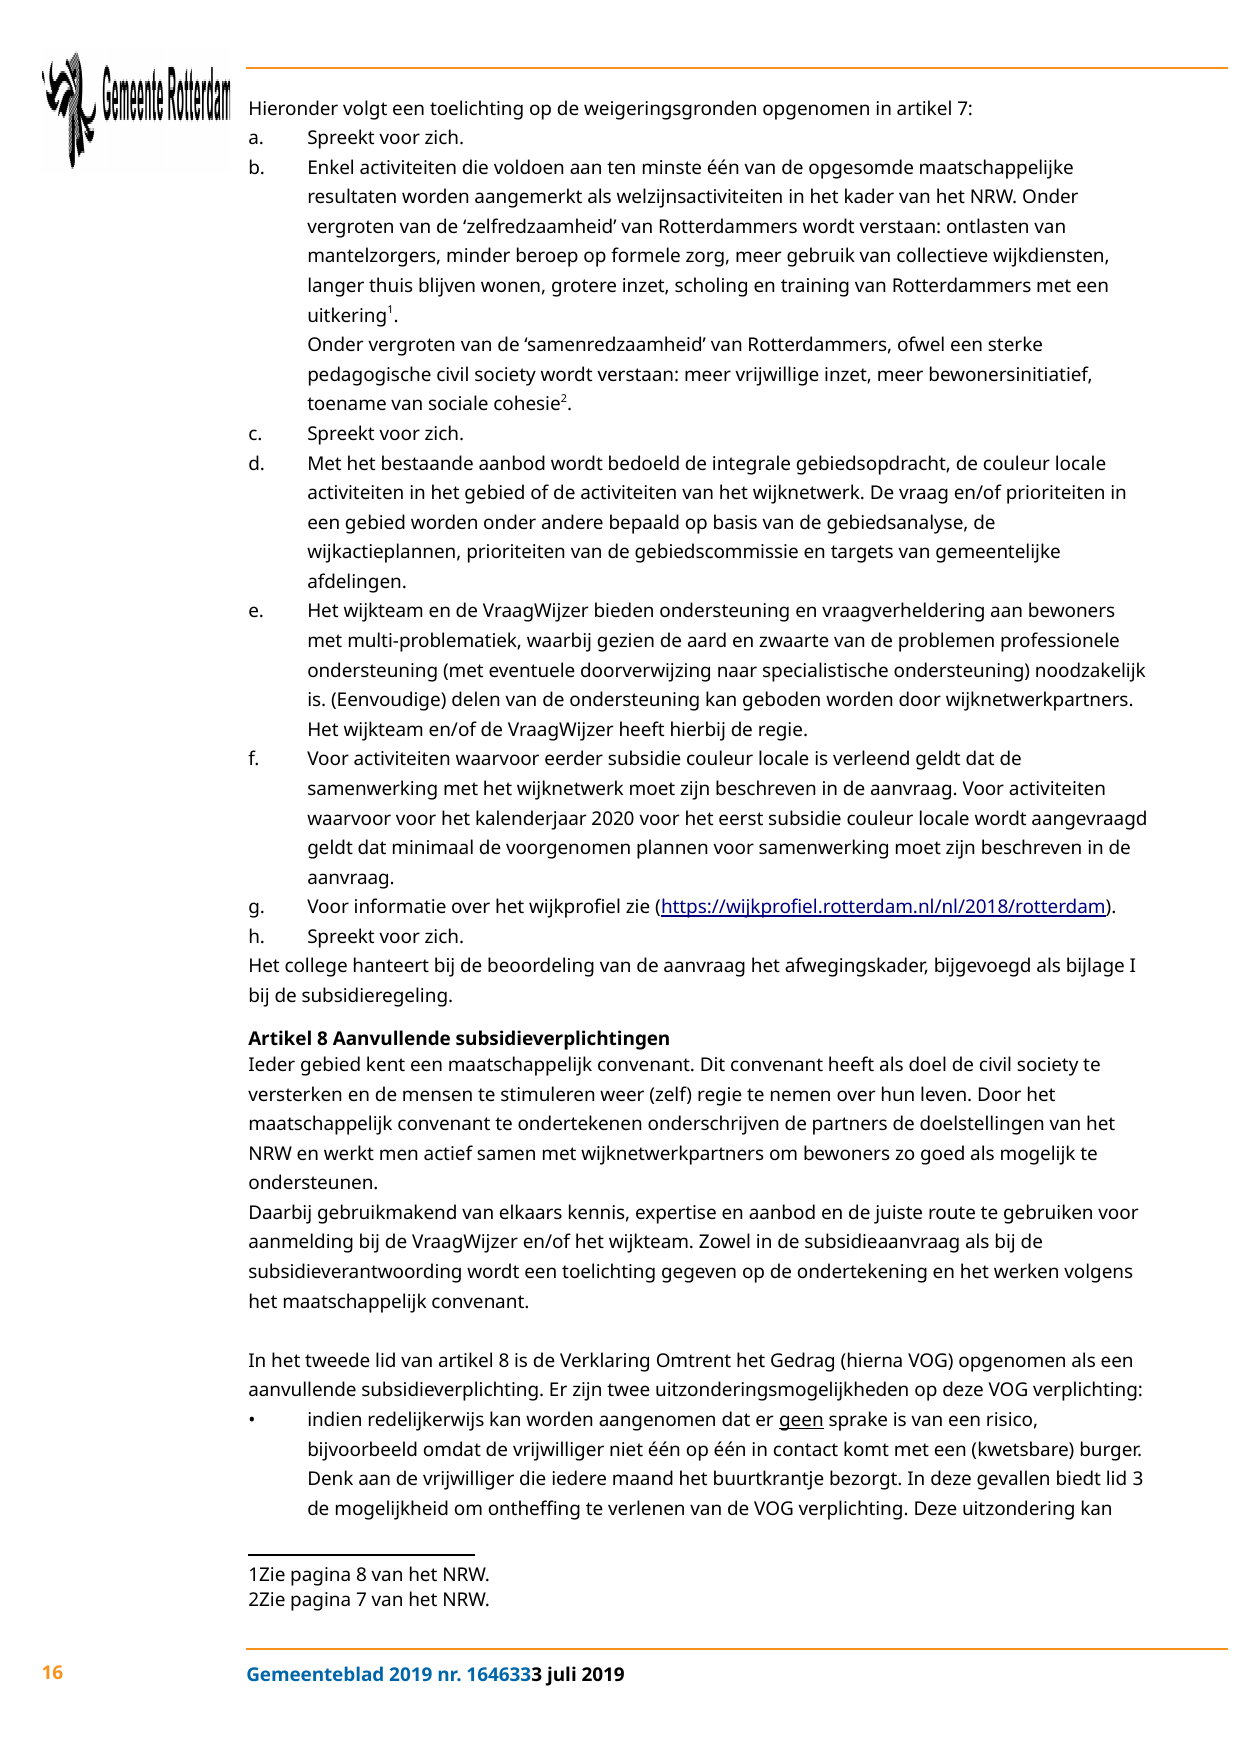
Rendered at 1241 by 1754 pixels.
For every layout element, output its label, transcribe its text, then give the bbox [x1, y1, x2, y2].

list Voor informatie over het wijkprofiel zie (https://wijkprofiel.rotterdam.nl/nl/2018/rotterdam). [248, 893, 1152, 919]
list Onder vergroten van de ‘samenredzaamheid’ van Rotterdammers, ofwel een sterke pedagogische civil society wordt verstaan: meer vrijwillige inzet, meer bewonersinitiatief, toename van sociale cohesie. [248, 331, 1152, 416]
list indien redelijkerwijs kan worden aangenomen dat er geen sprake is van een risico, bijvoorbeeld omdat de vrijwilliger niet één op één in contact komt met een (kwetsbare) burger. [248, 1406, 1152, 1461]
text Hieronder volgt een toelichting op de weigeringsgronden opgenomen in artikel 7: [248, 95, 1152, 121]
list Met het bestaande aanbod wordt bedoeld de integrale gebiedsopdracht, de couleur locale activiteiten in het gebied of de activiteiten van het wijknetwerk. De vraag en/of prioriteiten in een gebied worden onder andere bepaald op basis van de gebiedsanalyse, de wijkactieplannen, prioriteiten van de gebiedscommissie en targets van gemeentelijke afdelingen. [248, 450, 1152, 594]
list Denk aan de vrijwilliger die iedere maand het buurtkrantje bezorgt. In deze gevallen biedt lid 3 de mogelijkheid om ontheffing te verlenen van de VOG verplichting. Deze uitzondering kan [248, 1465, 1152, 1521]
text Daarbij gebruikmakend van elkaars kennis, expertise en aanbod en de juiste route te gebruiken voor aanmelding bij de VraagWijzer en/of het wijkteam. Zowel in de subsidieaanvraag als bij de subsidieverantwoording wordt een toelichting gegeven op de ondertekening en het werken volgens het maatschappelijk convenant. [248, 1199, 1152, 1313]
text In het tweede lid van artikel 8 is de Verklaring Omtrent het Gedrag (hierna VOG) opgenomen als een aanvullende subsidieverplichting. Er zijn twee uitzonderingsmogelijkheden op deze VOG verplichting: [248, 1347, 1152, 1402]
text Ieder gebied kent een maatschappelijk convenant. Dit convenant heeft als doel de civil society te versterken en de mensen te stimuleren weer (zelf) regie te nemen over hun leven. Door het maatschappelijk convenant te ondertekenen onderschrijven de partners de doelstellingen van het NRW en werkt men actief samen met wijknetwerkpartners om bewoners zo goed als mogelijk te ondersteunen. [248, 1051, 1152, 1195]
list Het wijkteam en de VraagWijzer bieden ondersteuning en vraagverheldering aan bewoners met multi-problematiek, waarbij gezien de aard en zwaarte van de problemen professionele ondersteuning (met eventuele doorverwijzing naar specialistische ondersteuning) noodzakelijk is. (Eenvoudige) delen van de ondersteuning kan geboden worden door wijknetwerkpartners. Het wijkteam en/of de VraagWijzer heeft hierbij de regie. [248, 598, 1152, 742]
list Spreekt voor zich. [248, 124, 1152, 150]
list Spreekt voor zich. [248, 420, 1152, 446]
text Het college hanteert bij de beoordeling van de aanvraag het afwegingskader, bijgevoegd als bijlage I bij de subsidieregeling. [248, 953, 1152, 1008]
text Artikel 8 Aanvullende subsidieverplichtingen [248, 1025, 1152, 1051]
list Zie pagina 7 van het NRW. [248, 1586, 1152, 1612]
list Spreekt voor zich. [248, 923, 1152, 949]
list Enkel activiteiten die voldoen aan ten minste één van de opgesomde maatschappelijke resultaten worden aangemerkt als welzijnsactiviteiten in het kader van het NRW. Onder vergroten van de ‘zelfredzaamheid’ van Rotterdammers wordt verstaan: ontlasten van mantelzorgers, minder beroep op formele zorg, meer gebruik van collectieve wijkdiensten, langer thuis blijven wonen, grotere inzet, scholing en training van Rotterdammers met een uitkering. [248, 154, 1152, 328]
list Zie pagina 8 van het NRW. [248, 1561, 1152, 1586]
list Voor activiteiten waarvoor eerder subsidie couleur locale is verleend geldt dat de samenwerking met het wijknetwerk moet zijn beschreven in de aanvraag. Voor activiteiten waarvoor voor het kalenderjaar 2020 voor het eerst subsidie couleur locale wordt aangevraagd geldt dat minimaal de voorgenomen plannen voor samenwerking moet zijn beschreven in de aanvraag. [248, 746, 1152, 890]
picture [41, 47, 231, 172]
